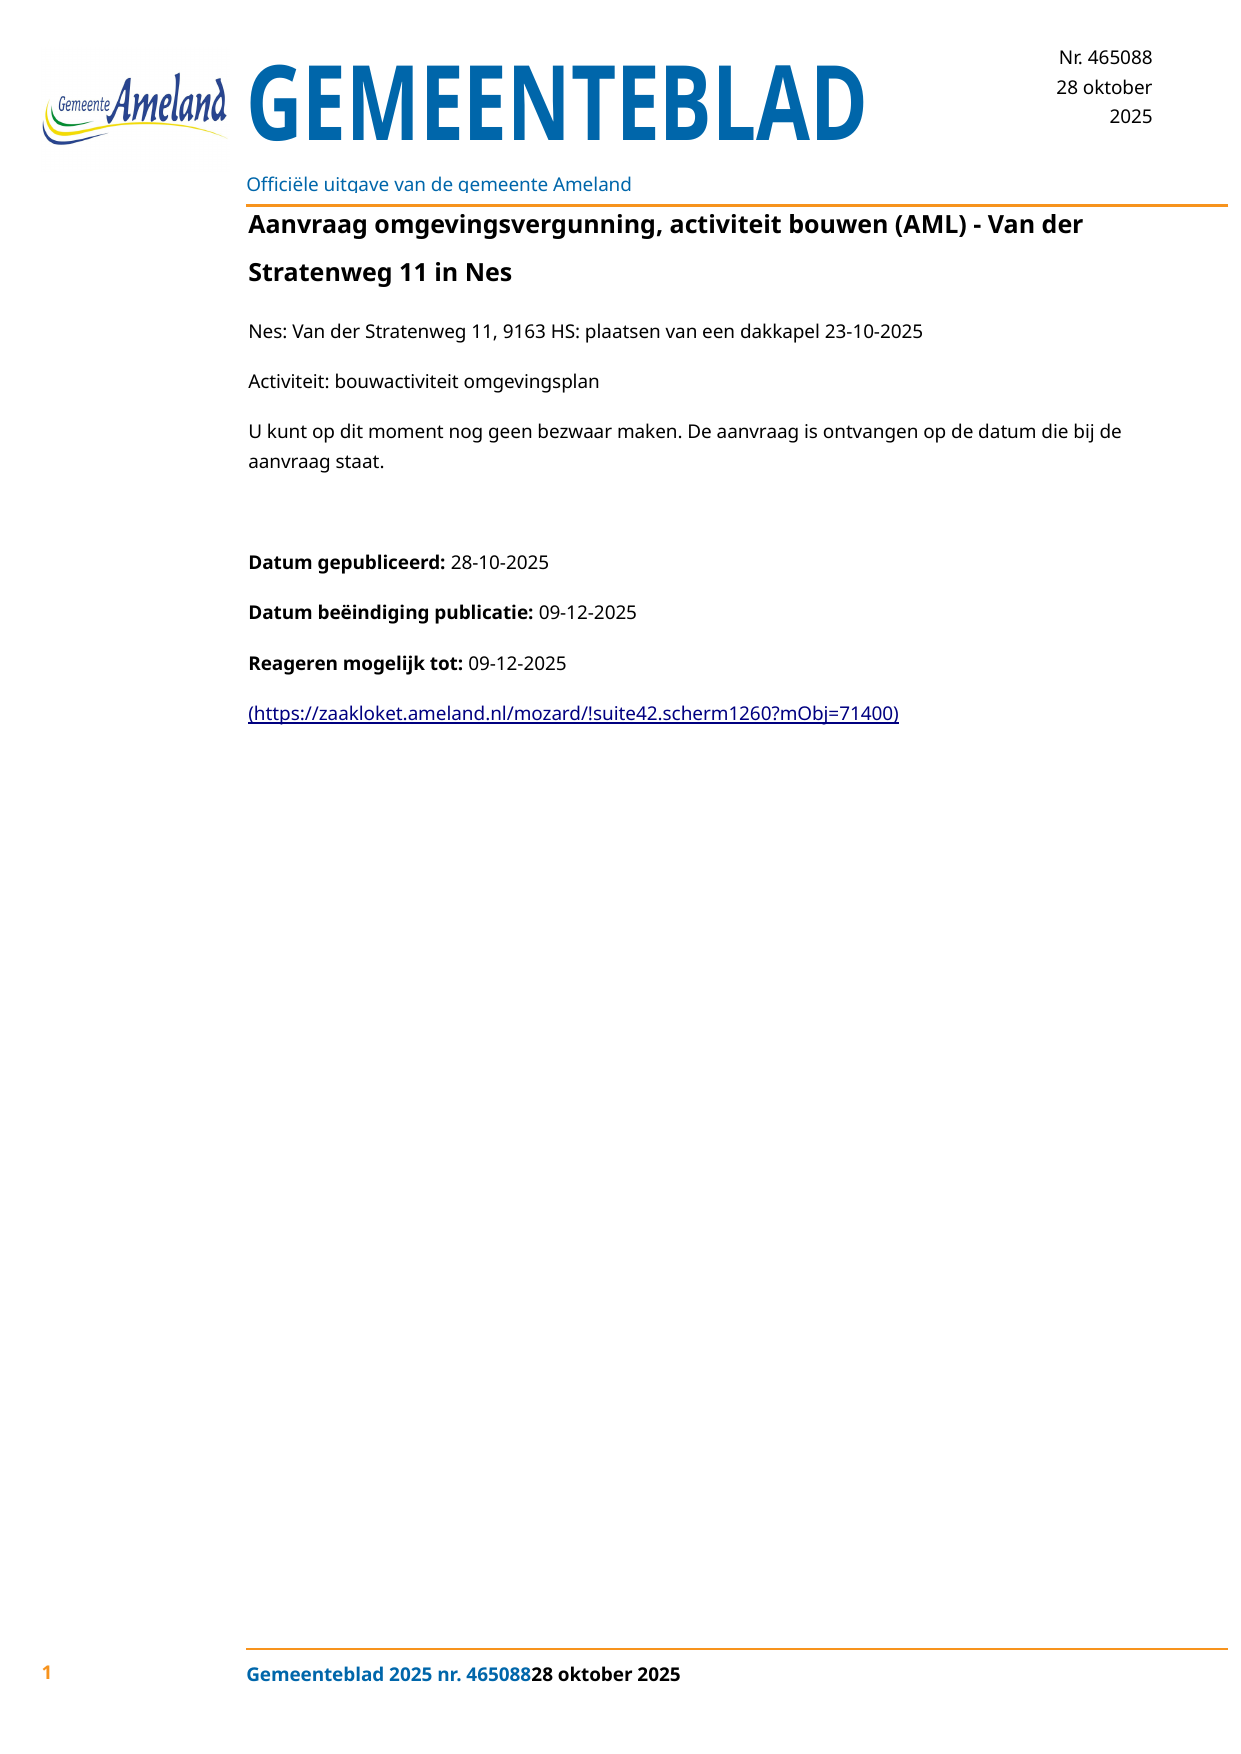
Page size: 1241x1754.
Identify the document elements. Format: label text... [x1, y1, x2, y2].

text Nes: Van der Stratenweg 11, 9163 HS: plaatsen van een dakkapel 23-10-2025 [248, 318, 1152, 344]
text Datum gepubliceerd: 28-10-2025 [248, 549, 1152, 575]
text U kunt op dit moment nog geen bezwaar maken. De aanvraag is ontvangen op de datum die bij de aanvraag staat. [248, 419, 1152, 474]
text Aanvraag omgevingsvergunning, activiteit bouwen (AML) - Van der Stratenweg 11 in Nes [248, 207, 1152, 288]
text (https://zaakloket.ameland.nl/mozard/!suite42.scherm1260?mObj=71400) [248, 700, 1152, 726]
text Datum beëindiging publicatie: 09-12-2025 [248, 599, 1152, 625]
text Reageren mogelijk tot: 09-12-2025 [248, 650, 1152, 676]
text Activiteit: bouwactiviteit omgevingsplan [248, 368, 1152, 394]
picture [41, 47, 231, 172]
